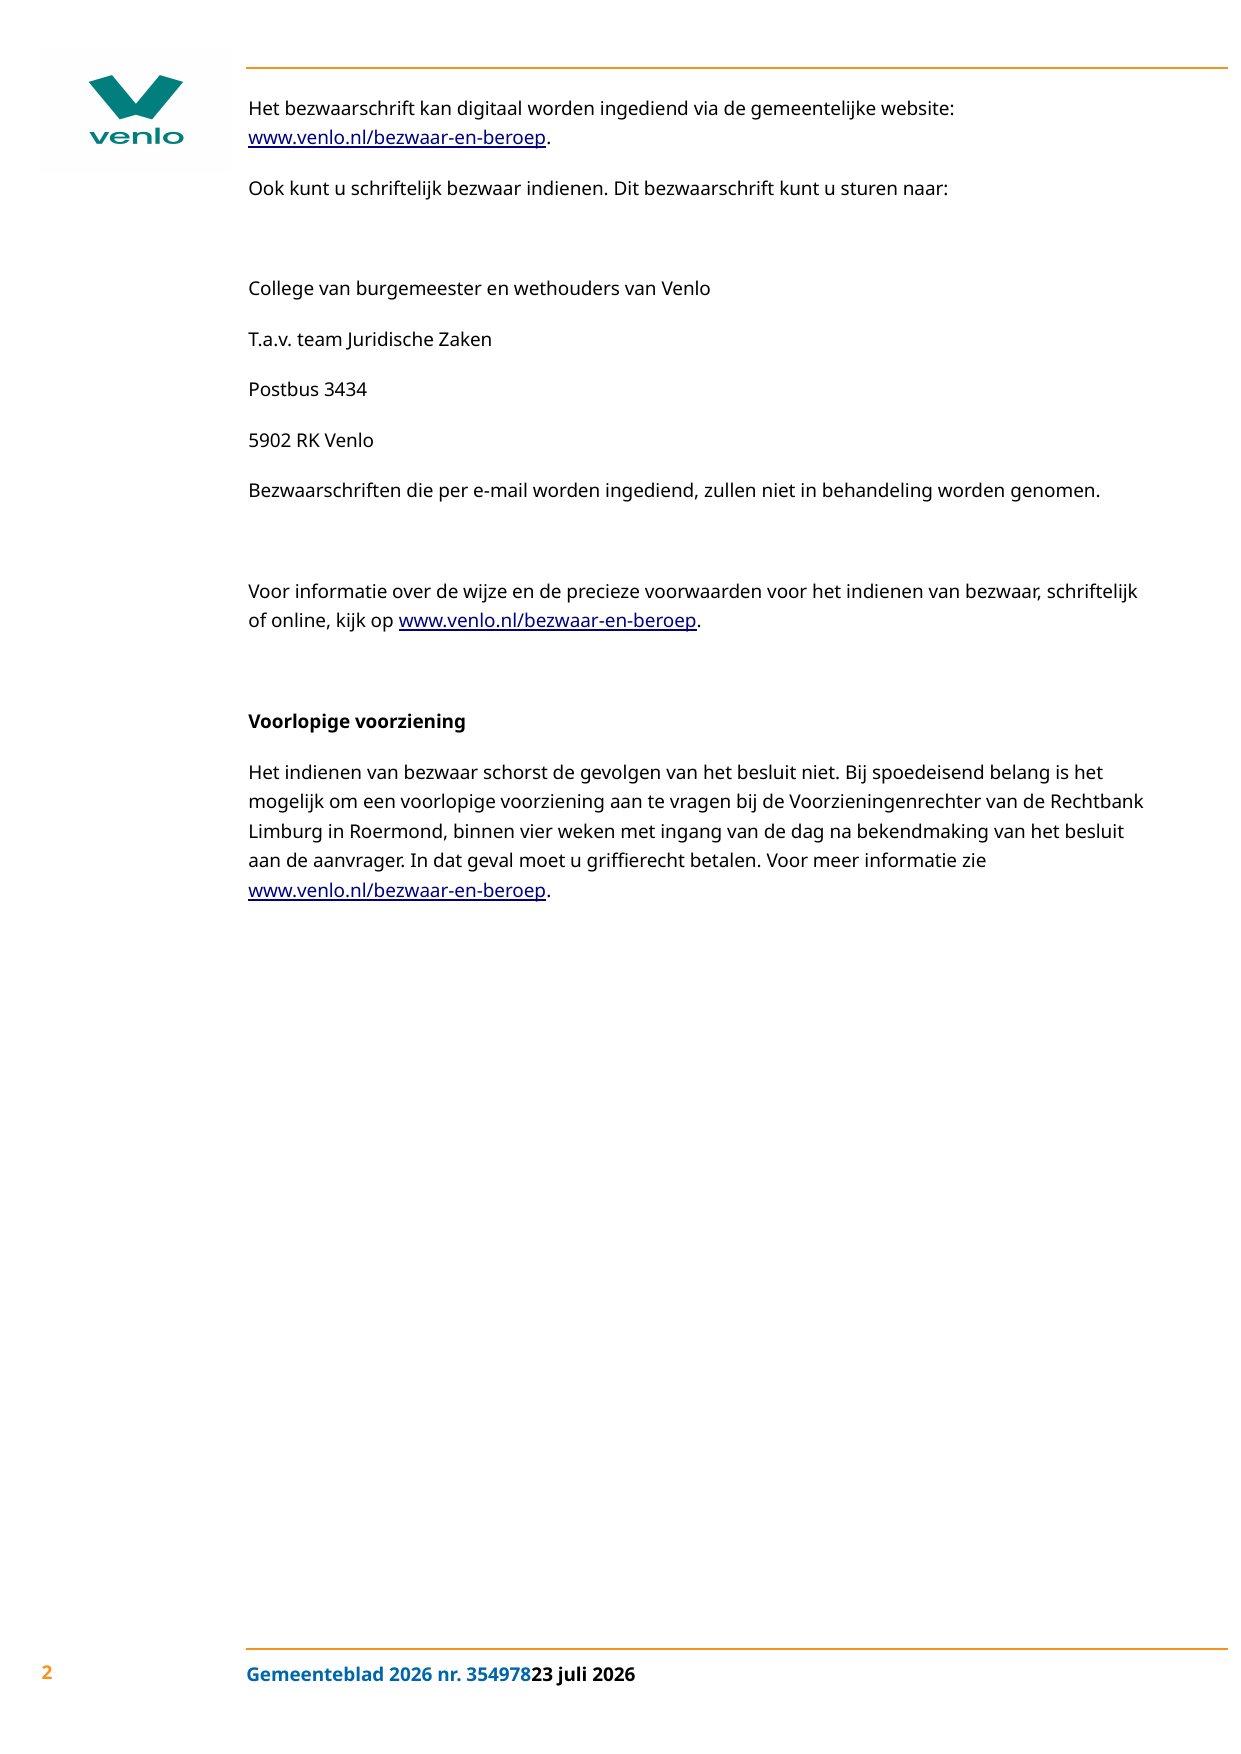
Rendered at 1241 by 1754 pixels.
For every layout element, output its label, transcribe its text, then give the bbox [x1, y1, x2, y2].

text College van burgemeester en wethouders van Venlo [248, 276, 1152, 301]
text Voor informatie over de wijze en de precieze voorwaarden voor het indienen van bezwaar, schriftelijk of online, kijk op www.venlo.nl/bezwaar-en-beroep. [248, 578, 1152, 633]
text Bezwaarschriften die per e-mail worden ingediend, zullen niet in behandeling worden genomen. [248, 477, 1152, 503]
text Postbus 3434 [248, 376, 1152, 402]
text Ook kunt u schriftelijk bezwaar indienen. Dit bezwaarschrift kunt u sturen naar: [248, 175, 1152, 201]
text Voorlopige voorziening [248, 708, 1152, 734]
picture [41, 47, 231, 172]
text 5902 RK Venlo [248, 427, 1152, 453]
text Het indienen van bezwaar schorst de gevolgen van het besluit niet. Bij spoedeisend belang is het mogelijk om een voorlopige voorziening aan te vragen bij de Voorzieningenrechter van de Rechtbank Limburg in Roermond, binnen vier weken met ingang van de dag na bekendmaking van het besluit aan de aanvrager. In dat geval moet u griffierecht betalen. Voor meer informatie zie www.venlo.nl/bezwaar-en-beroep. [248, 759, 1152, 903]
text Het bezwaarschrift kan digitaal worden ingediend via de gemeentelijke website: www.venlo.nl/bezwaar-en-beroep. [248, 95, 1152, 150]
text T.a.v. team Juridische Zaken [248, 326, 1152, 352]
